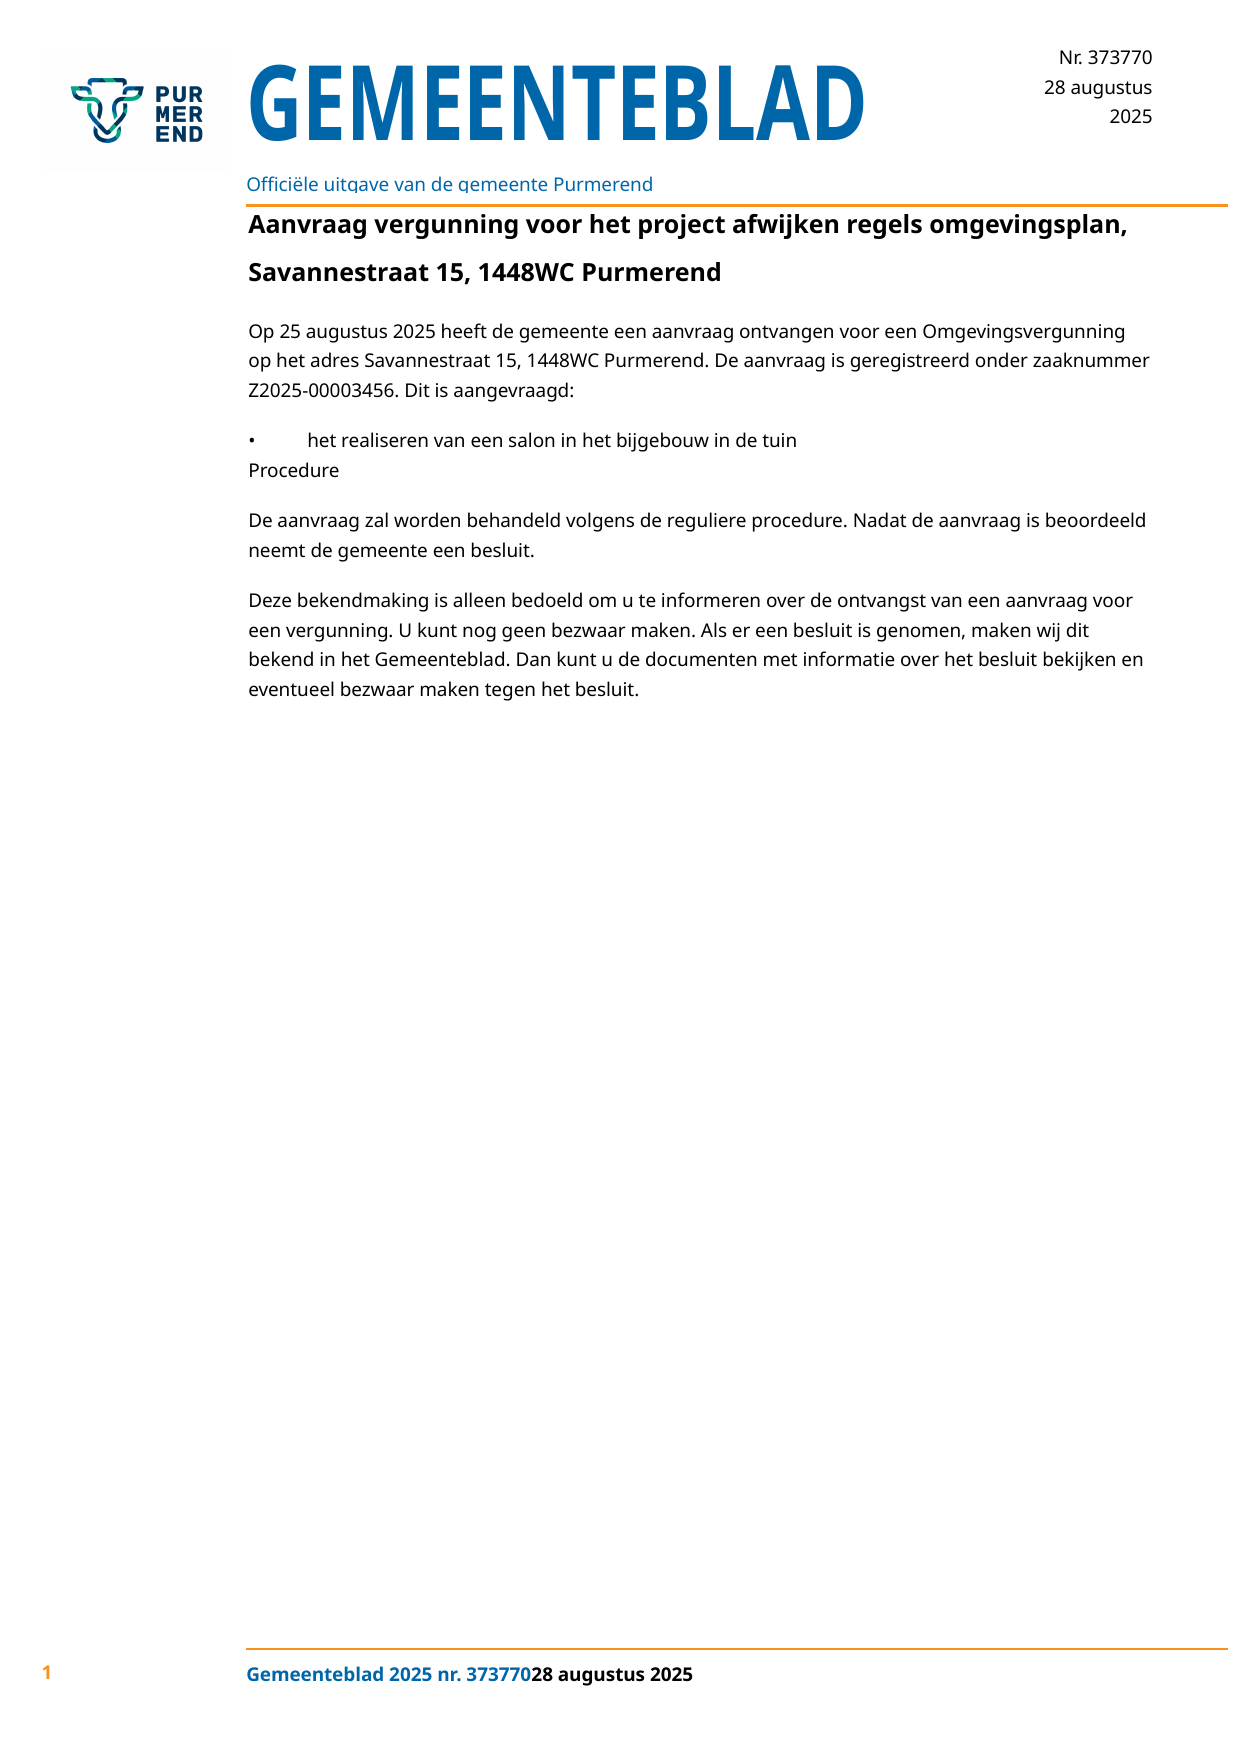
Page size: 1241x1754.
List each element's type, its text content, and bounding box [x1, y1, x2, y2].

picture [41, 47, 231, 172]
text Aanvraag vergunning voor het project afwijken regels omgevingsplan, Savannestraat 15, 1448WC Purmerend [248, 207, 1152, 288]
list het realiseren van een salon in het bijgebouw in de tuin [248, 427, 1152, 453]
text Op 25 augustus 2025 heeft de gemeente een aanvraag ontvangen voor een Omgevingsvergunning op het adres Savannestraat 15, 1448WC Purmerend. De aanvraag is geregistreerd onder zaaknummer Z2025-00003456. Dit is aangevraagd: [248, 318, 1152, 403]
text De aanvraag zal worden behandeld volgens de reguliere procedure. Nadat de aanvraag is beoordeeld neemt de gemeente een besluit. [248, 507, 1152, 563]
text Deze bekendmaking is alleen bedoeld om u te informeren over de ontvangst van een aanvraag voor een vergunning. U kunt nog geen bezwaar maken. Als er een besluit is genomen, maken wij dit bekend in het Gemeenteblad. Dan kunt u de documenten met informatie over het besluit bekijken en eventueel bezwaar maken tegen het besluit. [248, 587, 1152, 702]
text Procedure [248, 457, 1152, 483]
